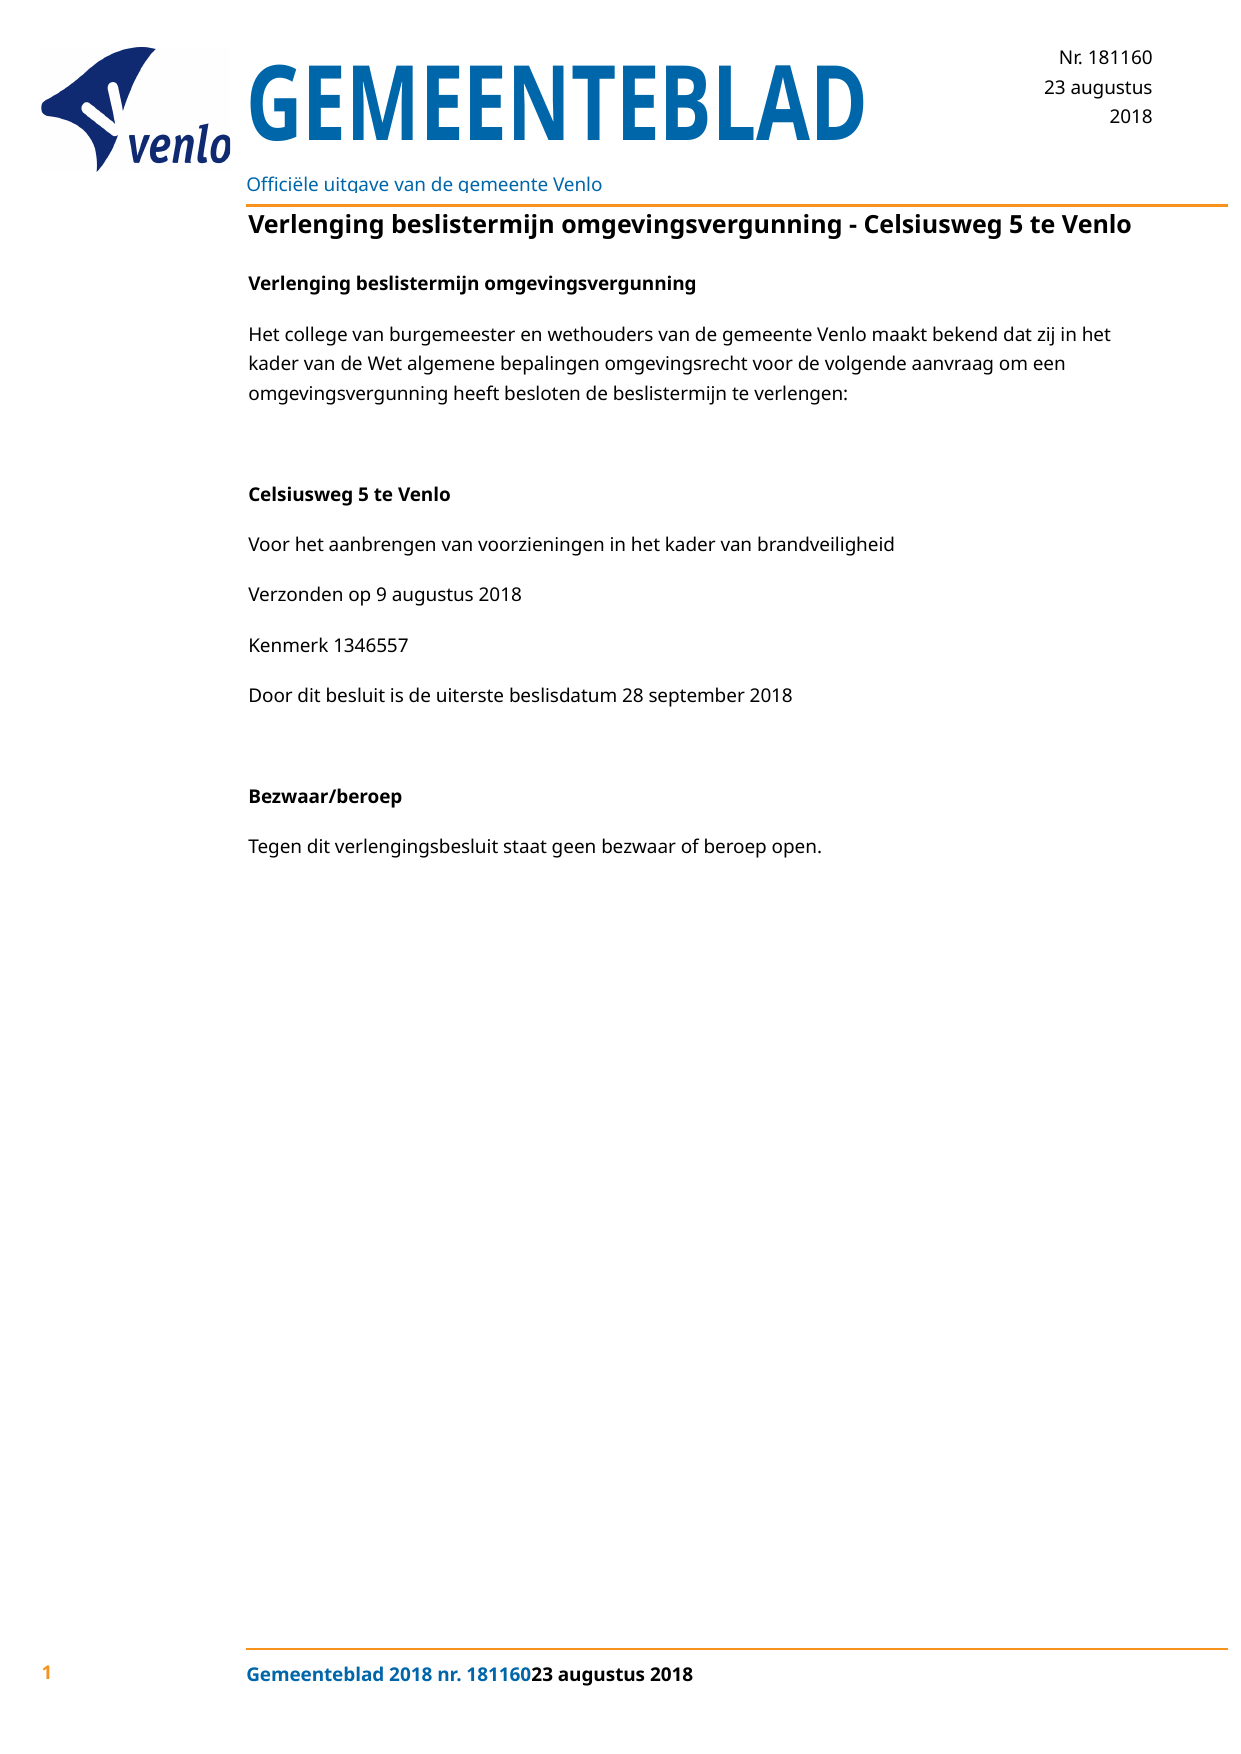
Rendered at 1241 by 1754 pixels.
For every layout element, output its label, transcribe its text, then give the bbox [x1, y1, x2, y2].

text Celsiusweg 5 te Venlo [248, 481, 1152, 506]
picture [41, 47, 231, 172]
text Voor het aanbrengen van voorzieningen in het kader van brandveiligheid [248, 531, 1152, 557]
text Tegen dit verlengingsbesluit staat geen bezwaar of beroep open. [248, 834, 1152, 859]
text Verzonden op 9 augustus 2018 [248, 582, 1152, 607]
text Verlenging beslistermijn omgevingsvergunning [248, 270, 1152, 296]
text Bezwaar/beroep [248, 783, 1152, 809]
text Kenmerk 1346557 [248, 632, 1152, 658]
text Door dit besluit is de uiterste beslisdatum 28 september 2018 [248, 682, 1152, 708]
text Het college van burgemeester en wethouders van de gemeente Venlo maakt bekend dat zij in het kader van de Wet algemene bepalingen omgevingsrecht voor de volgende aanvraag om een omgevingsvergunning heeft besloten de beslistermijn te verlengen: [248, 321, 1152, 406]
text Verlenging beslistermijn omgevingsvergunning - Celsiusweg 5 te Venlo [248, 207, 1152, 241]
